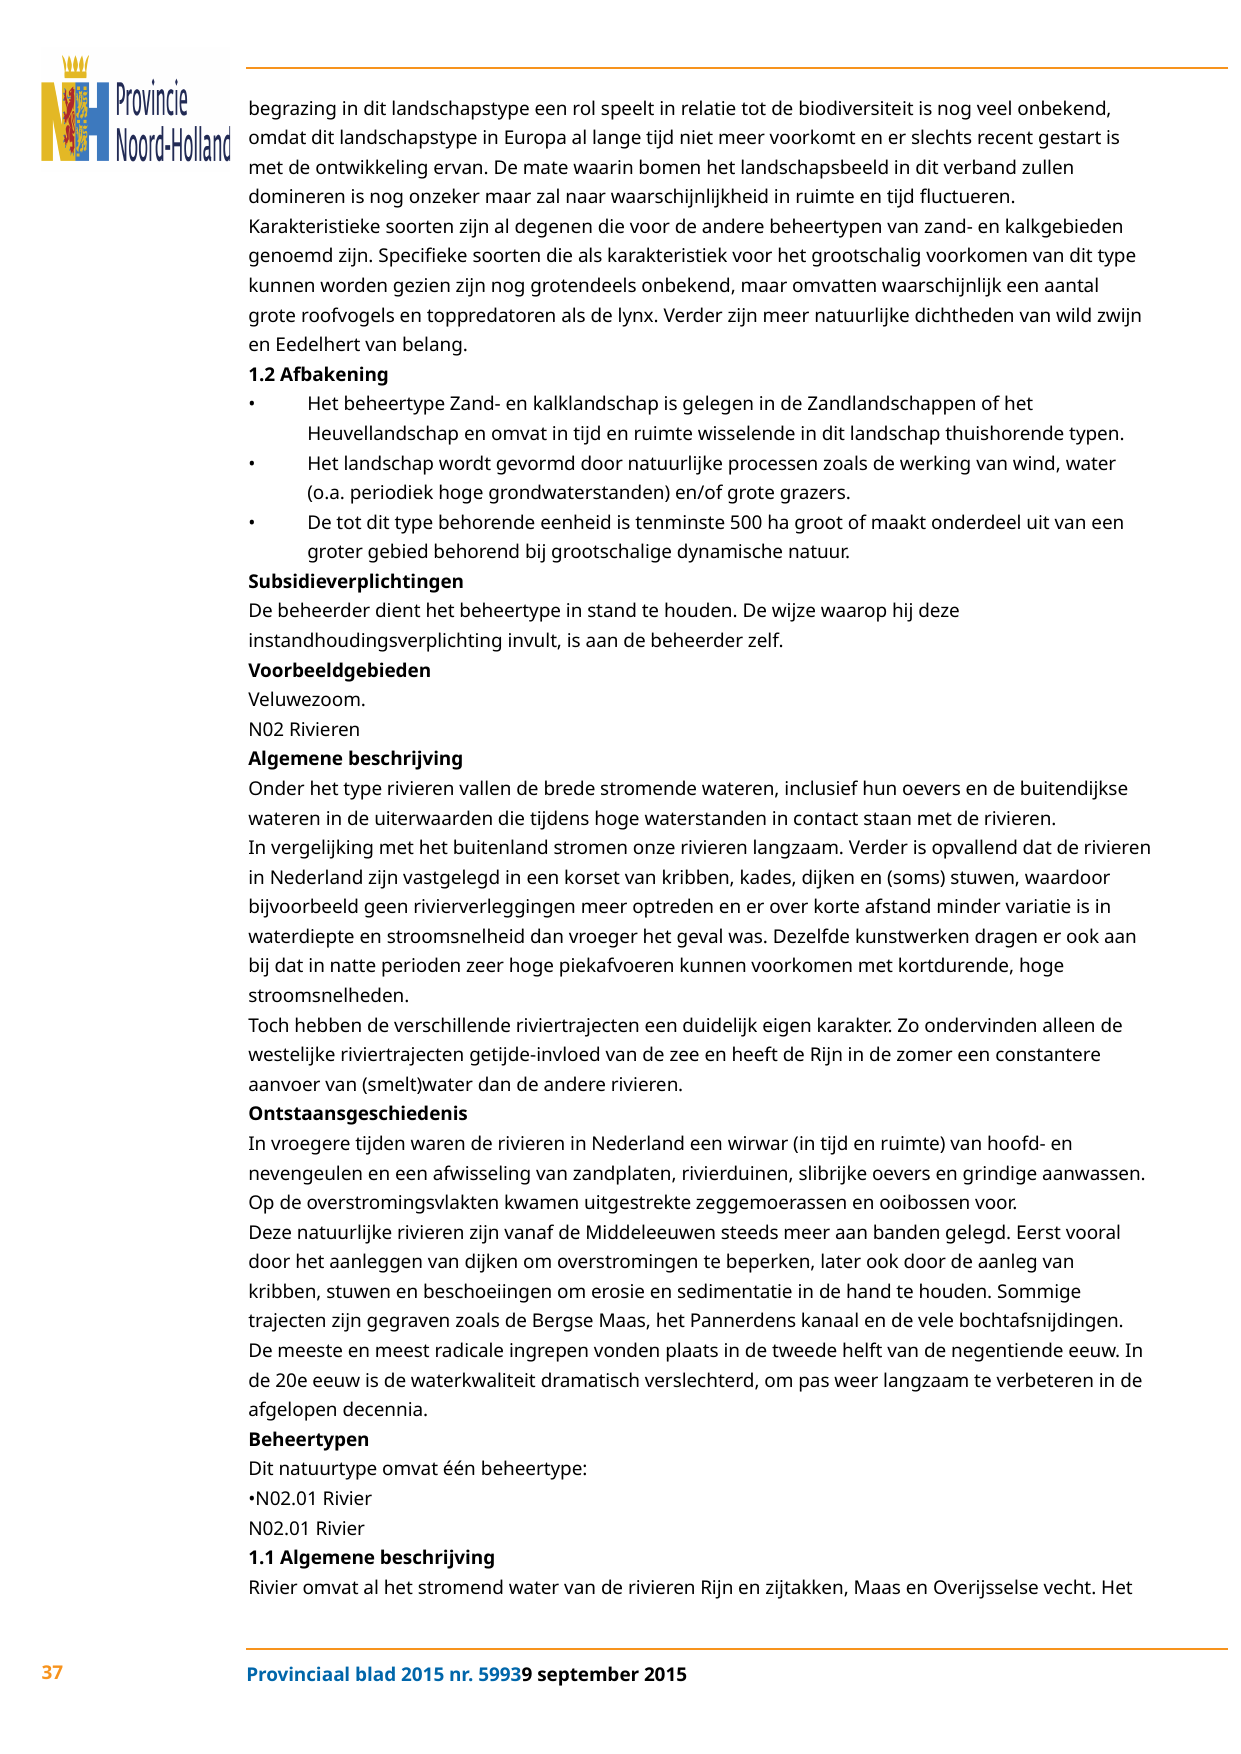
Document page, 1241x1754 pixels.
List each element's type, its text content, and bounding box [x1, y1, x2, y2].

text Onder het type rivieren vallen de brede stromende wateren, inclusief hun oevers en de buitendijkse wateren in de uiterwaarden die tijdens hoge waterstanden in contact staan met de rivieren. [248, 775, 1152, 831]
picture [41, 47, 231, 172]
text De beheerder dient het beheertype in stand te houden. De wijze waarop hij deze instandhoudingsverplichting invult, is aan de beheerder zelf. [248, 598, 1152, 653]
text Karakteristieke soorten zijn al degenen die voor de andere beheertypen van zand- en kalkgebieden genoemd zijn. Specifieke soorten die als karakteristiek voor het grootschalig voorkomen van dit type kunnen worden gezien zijn nog grotendeels onbekend, maar omvatten waarschijnlijk een aantal grote roofvogels en toppredatoren als de lynx. Verder zijn meer natuurlijke dichtheden van wild zwijn en Eedelhert van belang. [248, 213, 1152, 357]
list Het landschap wordt gevormd door natuurlijke processen zoals de werking van wind, water (o.a. periodiek hoge grondwaterstanden) en/of grote grazers. [248, 450, 1152, 505]
text N02.01 Rivier [248, 1515, 1152, 1541]
text begrazing in dit landschapstype een rol speelt in relatie tot de biodiversiteit is nog veel onbekend, omdat dit landschapstype in Europa al lange tijd niet meer voorkomt en er slechts recent gestart is met de ontwikkeling ervan. De mate waarin bomen het landschapsbeeld in dit verband zullen domineren is nog onzeker maar zal naar waarschijnlijkheid in ruimte en tijd fluctueren. [248, 95, 1152, 209]
text N02 Rivieren [248, 716, 1152, 742]
text Dit natuurtype omvat één beheertype: [248, 1456, 1152, 1481]
text Subsidieverplichtingen [248, 568, 1152, 594]
text Algemene beschrijving [248, 746, 1152, 771]
text Rivier omvat al het stromend water van de rivieren Rijn en zijtakken, Maas en Overijsselse vecht. Het [248, 1574, 1152, 1600]
text Beheertypen [248, 1426, 1152, 1452]
text Voorbeeldgebieden [248, 657, 1152, 683]
text Veluwezoom. [248, 686, 1152, 712]
text In vergelijking met het buitenland stromen onze rivieren langzaam. Verder is opvallend dat de rivieren in Nederland zijn vastgelegd in een korset van kribben, kades, dijken en (soms) stuwen, waardoor bijvoorbeeld geen rivierverleggingen meer optreden en er over korte afstand minder variatie is in waterdiepte en stroomsnelheid dan vroeger het geval was. Dezelfde kunstwerken dragen er ook aan bij dat in natte perioden zeer hoge piekafvoeren kunnen voorkomen met kortdurende, hoge stroomsnelheden. [248, 834, 1152, 1008]
text In vroegere tijden waren de rivieren in Nederland een wirwar (in tijd en ruimte) van hoofd- en nevengeulen en een afwisseling van zandplaten, rivierduinen, slibrijke oevers en grindige aanwassen. Op de overstromingsvlakten kwamen uitgestrekte zeggemoerassen en ooibossen voor. [248, 1130, 1152, 1215]
text Toch hebben de verschillende riviertrajecten een duidelijk eigen karakter. Zo ondervinden alleen de westelijke riviertrajecten getijde-invloed van de zee en heeft de Rijn in de zomer een constantere aanvoer van (smelt)water dan de andere rivieren. [248, 1012, 1152, 1097]
text 1.1 Algemene beschrijving [248, 1544, 1152, 1570]
list Het beheertype Zand- en kalklandschap is gelegen in de Zandlandschappen of het Heuvellandschap en omvat in tijd en ruimte wisselende in dit landschap thuishorende typen. [248, 391, 1152, 446]
text 1.2 Afbakening [248, 361, 1152, 387]
text Deze natuurlijke rivieren zijn vanaf de Middeleeuwen steeds meer aan banden gelegd. Eerst vooral door het aanleggen van dijken om overstromingen te beperken, later ook door de aanleg van kribben, stuwen en beschoeiingen om erosie en sedimentatie in de hand te houden. Sommige trajecten zijn gegraven zoals de Bergse Maas, het Pannerdens kanaal en de vele bochtafsnijdingen. De meeste en meest radicale ingrepen vonden plaats in de tweede helft van de negentiende eeuw. In de 20e eeuw is de waterkwaliteit dramatisch verslechterd, om pas weer langzaam te verbeteren in de afgelopen decennia. [248, 1219, 1152, 1422]
list De tot dit type behorende eenheid is tenminste 500 ha groot of maakt onderdeel uit van een groter gebied behorend bij grootschalige dynamische natuur. [248, 509, 1152, 564]
text •N02.01 Rivier [248, 1485, 1152, 1511]
text Ontstaansgeschiedenis [248, 1101, 1152, 1126]
